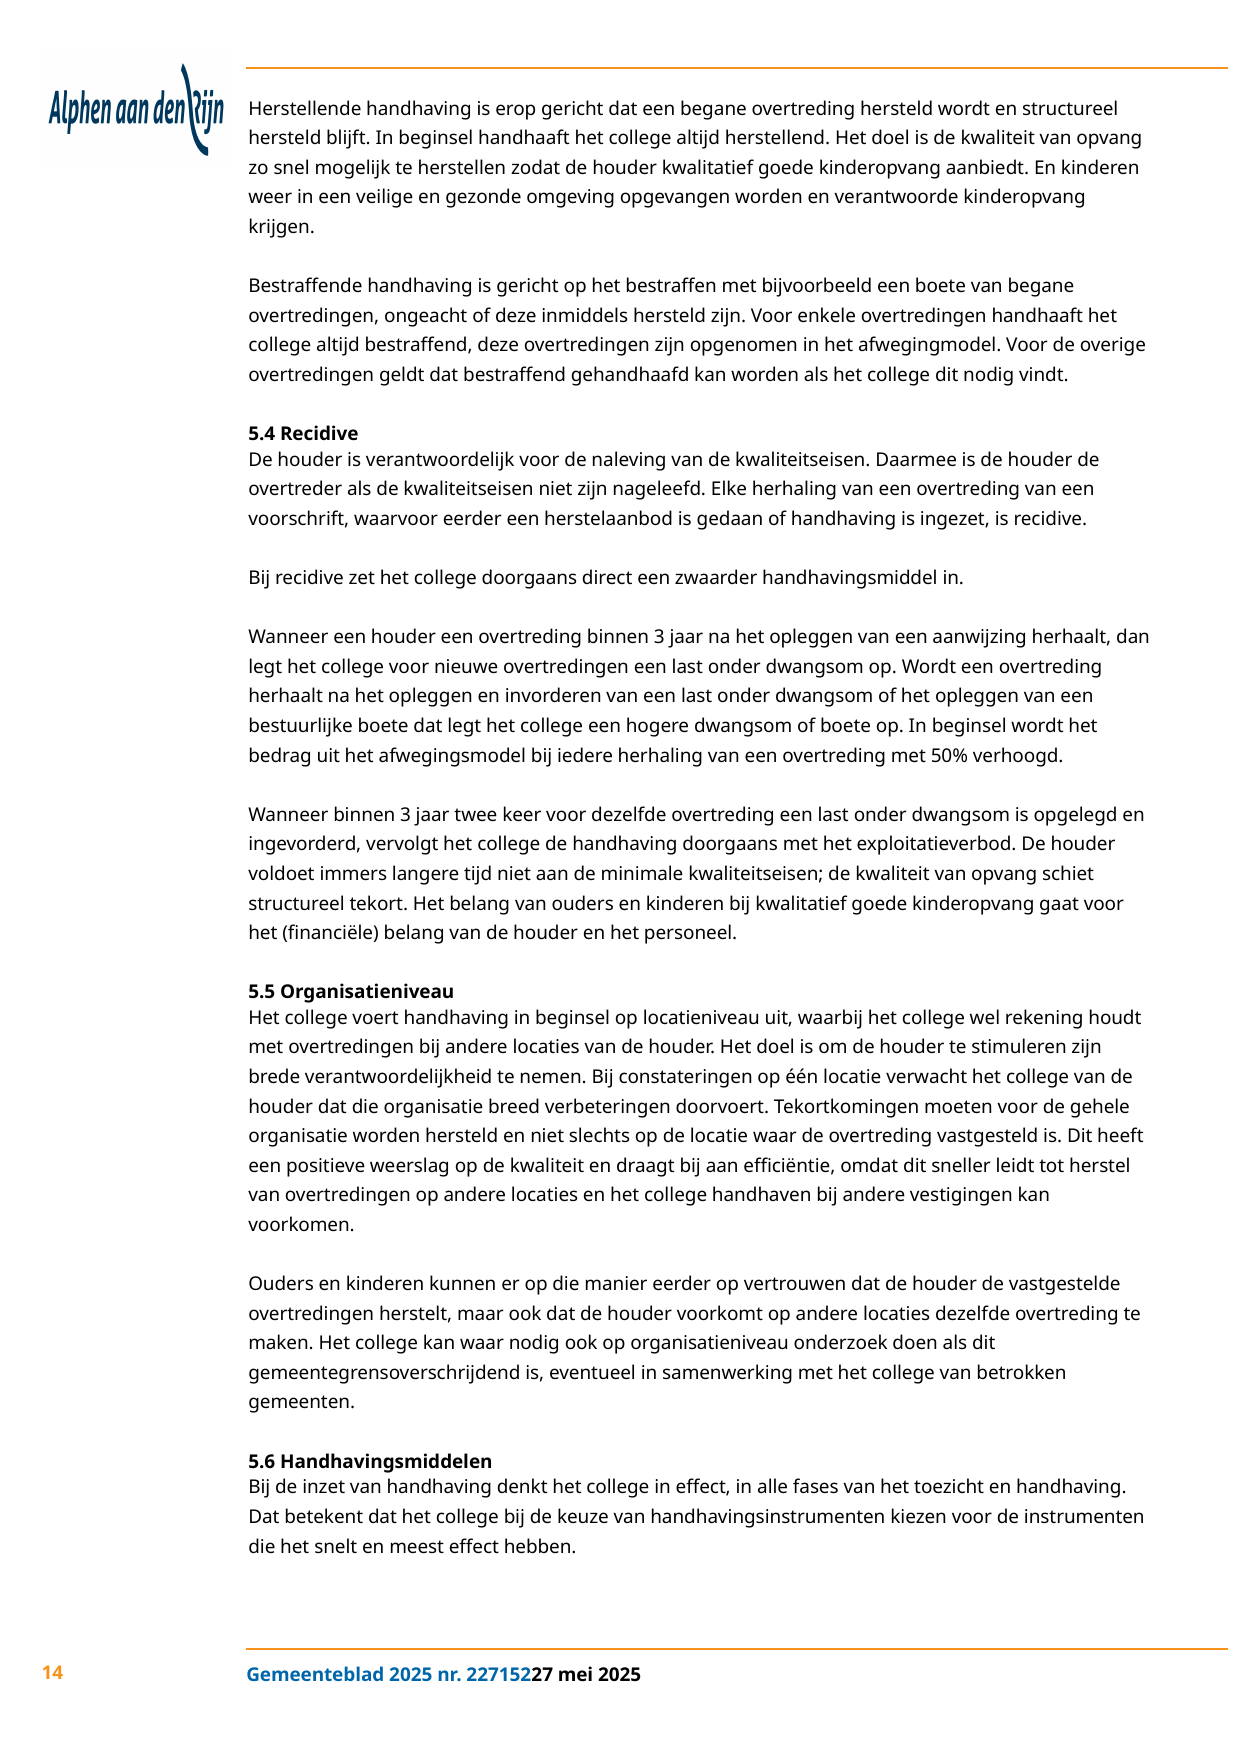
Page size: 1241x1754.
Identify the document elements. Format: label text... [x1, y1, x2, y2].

text Bij recidive zet het college doorgaans direct een zwaarder handhavingsmiddel in. [248, 564, 1152, 590]
text Bestraffende handhaving is gericht op het bestraffen met bijvoorbeeld een boete van begane overtredingen, ongeacht of deze inmiddels hersteld zijn. Voor enkele overtredingen handhaaft het college altijd bestraffend, deze overtredingen zijn opgenomen in het afwegingmodel. Voor de overige overtredingen geldt dat bestraffend gehandhaafd kan worden als het college dit nodig vindt. [248, 272, 1152, 387]
picture [41, 47, 231, 172]
text Wanneer een houder een overtreding binnen 3 jaar na het opleggen van een aanwijzing herhaalt, dan legt het college voor nieuwe overtredingen een last onder dwangsom op. Wordt een overtreding herhaalt na het opleggen en invorderen van een last onder dwangsom of het opleggen van een bestuurlijke boete dat legt het college een hogere dwangsom of boete op. In beginsel wordt het bedrag uit het afwegingsmodel bij iedere herhaling van een overtreding met 50% verhoogd. [248, 623, 1152, 767]
text 5.4 Recidive [248, 420, 1152, 446]
text Het college voert handhaving in beginsel op locatieniveau uit, waarbij het college wel rekening houdt met overtredingen bij andere locaties van de houder. Het doel is om de houder te stimuleren zijn brede verantwoordelijkheid te nemen. Bij constateringen op één locatie verwacht het college van de houder dat die organisatie breed verbeteringen doorvoert. Tekortkomingen moeten voor de gehele organisatie worden hersteld en niet slechts op de locatie waar de overtreding vastgesteld is. Dit heeft een positieve weerslag op de kwaliteit en draagt bij aan efficiëntie, omdat dit sneller leidt tot herstel van overtredingen op andere locaties en het college handhaven bij andere vestigingen kan voorkomen. [248, 1004, 1152, 1237]
text De houder is verantwoordelijk voor de naleving van de kwaliteitseisen. Daarmee is de houder de overtreder als de kwaliteitseisen niet zijn nageleefd. Elke herhaling van een overtreding van een voorschrift, waarvoor eerder een herstelaanbod is gedaan of handhaving is ingezet, is recidive. [248, 446, 1152, 531]
text 5.5 Organisatieniveau [248, 978, 1152, 1004]
text 5.6 Handhavingsmiddelen [248, 1448, 1152, 1474]
text Bij de inzet van handhaving denkt het college in effect, in alle fases van het toezicht en handhaving. Dat betekent dat het college bij de keuze van handhavingsinstrumenten kiezen voor de instrumenten die het snelt en meest effect hebben. [248, 1474, 1152, 1558]
text Herstellende handhaving is erop gericht dat een begane overtreding hersteld wordt en structureel hersteld blijft. In beginsel handhaaft het college altijd herstellend. Het doel is de kwaliteit van opvang zo snel mogelijk te herstellen zodat de houder kwalitatief goede kinderopvang aanbiedt. En kinderen weer in een veilige en gezonde omgeving opgevangen worden en verantwoorde kinderopvang krijgen. [248, 95, 1152, 239]
text Ouders en kinderen kunnen er op die manier eerder op vertrouwen dat de houder de vastgestelde overtredingen herstelt, maar ook dat de houder voorkomt op andere locaties dezelfde overtreding te maken. Het college kan waar nodig ook op organisatieniveau onderzoek doen als dit gemeentegrensoverschrijdend is, eventueel in samenwerking met het college van betrokken gemeenten. [248, 1270, 1152, 1414]
text Wanneer binnen 3 jaar twee keer voor dezelfde overtreding een last onder dwangsom is opgelegd en ingevorderd, vervolgt het college de handhaving doorgaans met het exploitatieverbod. De houder voldoet immers langere tijd niet aan de minimale kwaliteitseisen; de kwaliteit van opvang schiet structureel tekort. Het belang van ouders en kinderen bij kwalitatief goede kinderopvang gaat voor het (financiële) belang van de houder en het personeel. [248, 801, 1152, 945]
